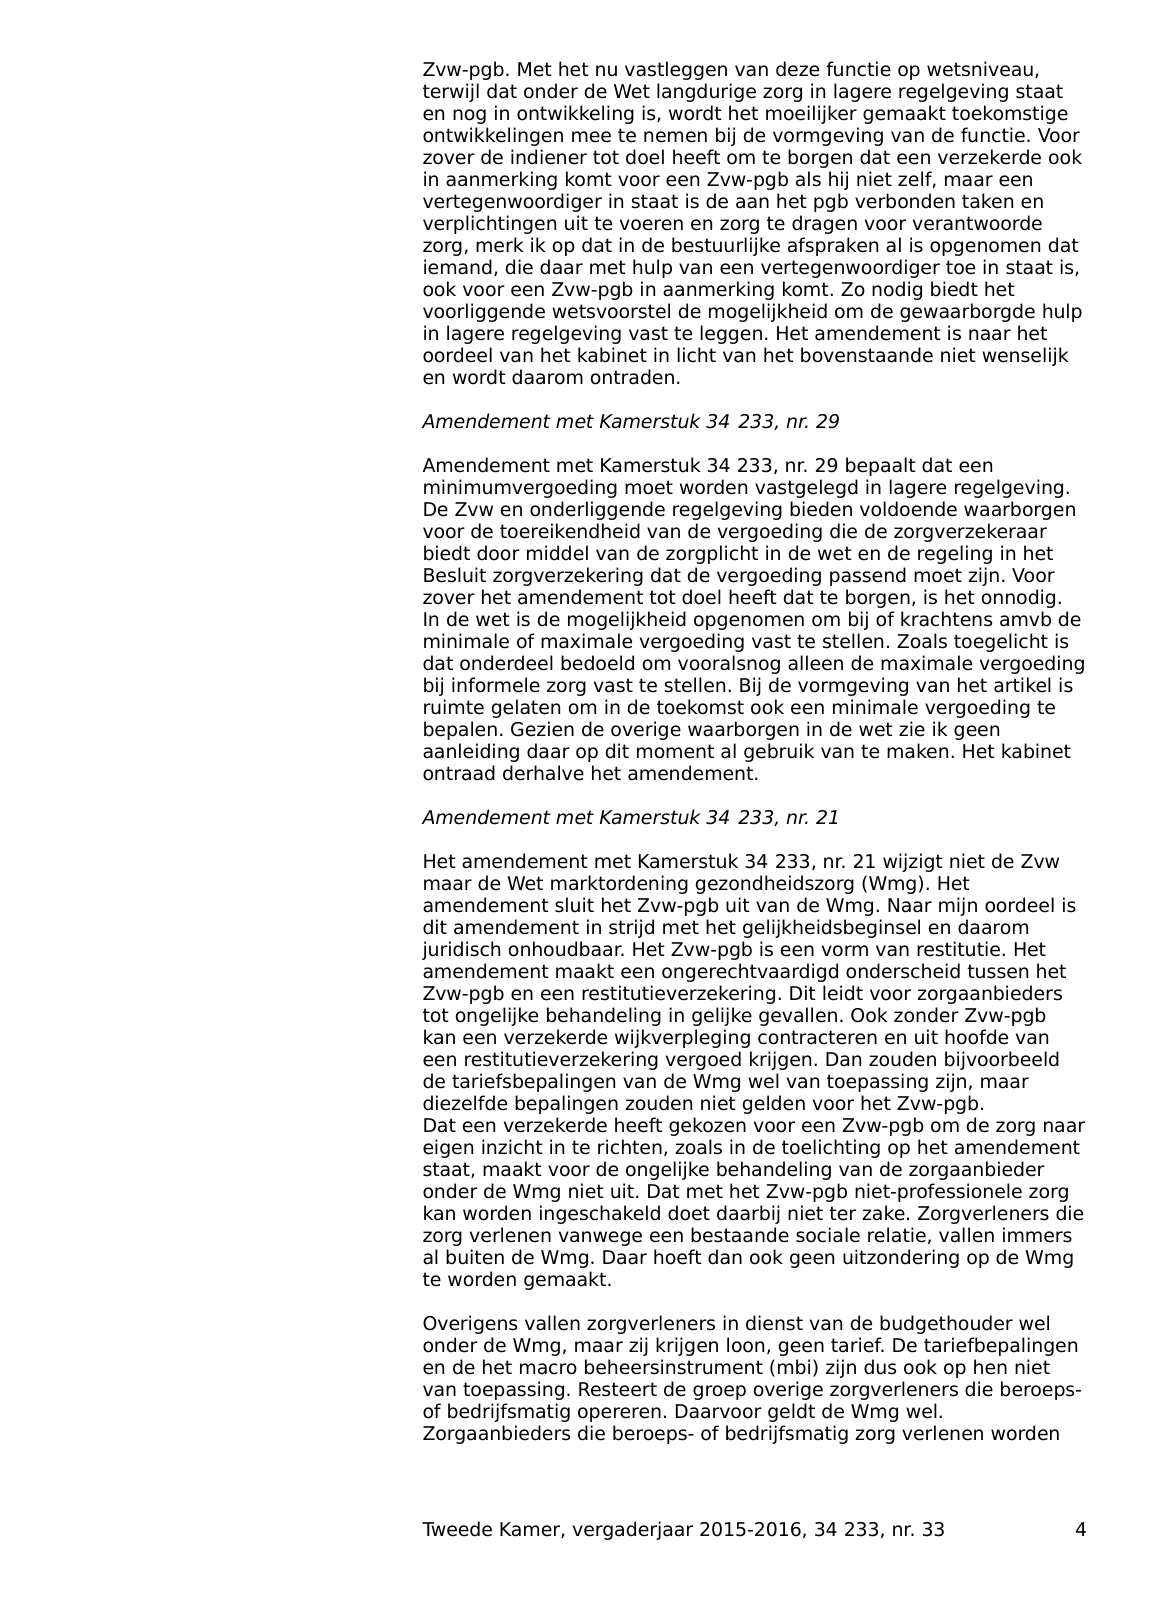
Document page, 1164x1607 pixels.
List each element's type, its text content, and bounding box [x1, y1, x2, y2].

subtitle Amendement met Kamerstuk 34 233, nr. 21 [422, 807, 1087, 829]
text Dat een verzekerde heeft gekozen voor een Zvw-pgb om de zorg naar eigen inzicht in te richten, zoals in de toelichting op het amendement staat, maakt voor de ongelijke behandeling van de zorgaanbieder onder de Wmg niet uit. Dat met het Zvw-pgb niet-professionele zorg kan worden ingeschakeld doet daarbij niet ter zake. Zorgverleners die zorg verlenen vanwege een bestaande sociale relatie, vallen immers al buiten de Wmg. Daar hoeft dan ook geen uitzondering op de Wmg te worden gemaakt. [422, 1115, 1087, 1291]
subtitle Amendement met Kamerstuk 34 233, nr. 29 [422, 411, 1087, 433]
text Het amendement met Kamerstuk 34 233, nr. 21 wijzigt niet de Zvw maar de Wet marktordening gezondheidszorg (Wmg). Het amendement sluit het Zvw-pgb uit van de Wmg. Naar mijn oordeel is dit amendement in strijd met het gelijkheidsbeginsel en daarom juridisch onhoudbaar. Het Zvw-pgb is een vorm van restitutie. Het amendement maakt een ongerechtvaardigd onderscheid tussen het Zvw-pgb en een restitutieverzekering. Dit leidt voor zorgaanbieders tot ongelijke behandeling in gelijke gevallen. Ook zonder Zvw-pgb kan een verzekerde wijkverpleging contracteren en uit hoofde van een restitutieverzekering vergoed krijgen. Dan zouden bijvoorbeeld de tariefsbepalingen van de Wmg wel van toepassing zijn, maar diezelfde bepalingen zouden niet gelden voor het Zvw-pgb. [422, 851, 1087, 1115]
text Amendement met Kamerstuk 34 233, nr. 29 bepaalt dat een minimumvergoeding moet worden vastgelegd in lagere regelgeving. De Zvw en onderliggende regelgeving bieden voldoende waarborgen voor de toereikendheid van de vergoeding die de zorgverzekeraar biedt door middel van de zorgplicht in de wet en de regeling in het Besluit zorgverzekering dat de vergoeding passend moet zijn. Voor zover het amendement tot doel heeft dat te borgen, is het onnodig. In de wet is de mogelijkheid opgenomen om bij of krachtens amvb de minimale of maximale vergoeding vast te stellen. Zoals toegelicht is dat onderdeel bedoeld om vooralsnog alleen de maximale vergoeding bij informele zorg vast te stellen. Bij de vormgeving van het artikel is ruimte gelaten om in de toekomst ook een minimale vergoeding te bepalen. Gezien de overige waarborgen in de wet zie ik geen aanleiding daar op dit moment al gebruik van te maken. Het kabinet ontraad derhalve het amendement. [422, 455, 1087, 785]
text Zvw-pgb. Met het nu vastleggen van deze functie op wetsniveau, terwijl dat onder de Wet langdurige zorg in lagere regelgeving staat en nog in ontwikkeling is, wordt het moeilijker gemaakt toekomstige ontwikkelingen mee te nemen bij de vormgeving van de functie. Voor zover de indiener tot doel heeft om te borgen dat een verzekerde ook in aanmerking komt voor een Zvw-pgb als hij niet zelf, maar een vertegenwoordiger in staat is de aan het pgb verbonden taken en verplichtingen uit te voeren en zorg te dragen voor verantwoorde zorg, merk ik op dat in de bestuurlijke afspraken al is opgenomen dat iemand, die daar met hulp van een vertegenwoordiger toe in staat is, ook voor een Zvw-pgb in aanmerking komt. Zo nodig biedt het voorliggende wetsvoorstel de mogelijkheid om de gewaarborgde hulp in lagere regelgeving vast te leggen. Het amendement is naar het oordeel van het kabinet in licht van het bovenstaande niet wenselijk en wordt daarom ontraden. [422, 59, 1087, 389]
text Overigens vallen zorgverleners in dienst van de budgethouder wel onder de Wmg, maar zij krijgen loon, geen tarief. De tariefbepalingen en de het macro beheersinstrument (mbi) zijn dus ook op hen niet van toepassing. Resteert de groep overige zorgverleners die beroeps- of bedrijfsmatig opereren. Daarvoor geldt de Wmg wel. Zorgaanbieders die beroeps- of bedrijfsmatig zorg verlenen worden [422, 1313, 1087, 1445]
